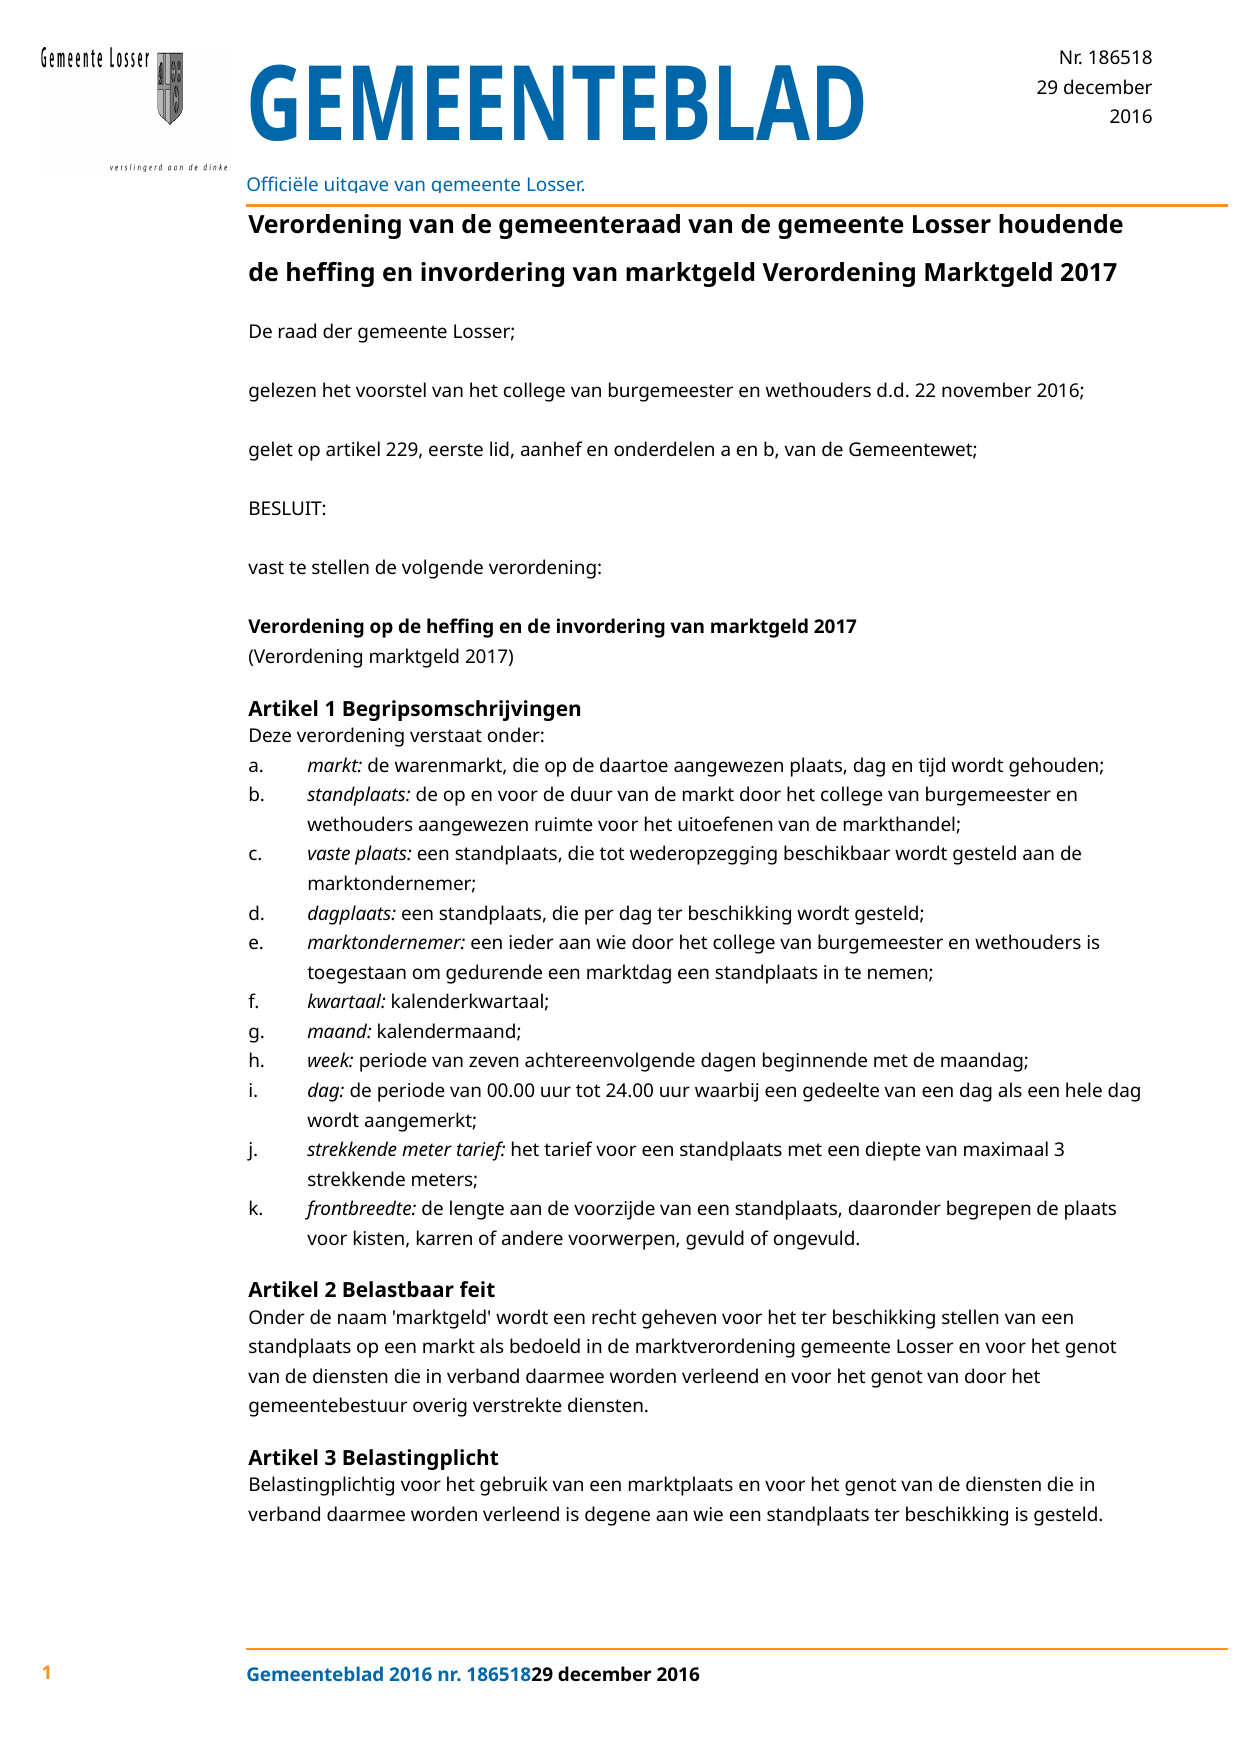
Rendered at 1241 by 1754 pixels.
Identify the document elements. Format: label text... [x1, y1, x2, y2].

text Onder de naam 'marktgeld' wordt een recht geheven voor het ter beschikking stellen van een standplaats op een markt als bedoeld in de marktverordening gemeente Losser en voor het genot van de diensten die in verband daarmee worden verleend en voor het genot van door het gemeentebestuur overig verstrekte diensten. [248, 1304, 1152, 1418]
list standplaats: de op en voor de duur van de markt door het college van burgemeester en wethouders aangewezen ruimte voor het uitoefenen van de markthandel; [248, 781, 1152, 837]
text gelezen het voorstel van het college van burgemeester en wethouders d.d. 22 november 2016; [248, 377, 1152, 403]
list maand: kalendermaand; [248, 1018, 1152, 1044]
text (Verordening marktgeld 2017) [248, 643, 1152, 669]
list dag: de periode van 00.00 uur tot 24.00 uur waarbij een gedeelte van een dag als een hele dag wordt aangemerkt; [248, 1077, 1152, 1132]
text gelet op artikel 229, eerste lid, aanhef en onderdelen a en b, van de Gemeentewet; [248, 436, 1152, 462]
text Artikel 2 Belastbaar feit [248, 1276, 1152, 1304]
text Verordening van de gemeenteraad van de gemeente Losser houdende de heffing en invordering van marktgeld Verordening Marktgeld 2017 [248, 207, 1152, 288]
list strekkende meter tarief: het tarief voor een standplaats met een diepte van maximaal 3 strekkende meters; [248, 1136, 1152, 1192]
list markt: de warenmarkt, die op de daartoe aangewezen plaats, dag en tijd wordt gehouden; [248, 752, 1152, 777]
list marktondernemer: een ieder aan wie door het college van burgemeester en wethouders is toegestaan om gedurende een marktdag een standplaats in te nemen; [248, 929, 1152, 984]
text Verordening op de heffing en de invordering van marktgeld 2017 [248, 614, 1152, 639]
list dagplaats: een standplaats, die per dag ter beschikking wordt gesteld; [248, 900, 1152, 925]
list week: periode van zeven achtereenvolgende dagen beginnende met de maandag; [248, 1048, 1152, 1073]
text vast te stellen de volgende verordening: [248, 554, 1152, 580]
picture [41, 47, 231, 172]
text BESLUIT: [248, 495, 1152, 521]
text De raad der gemeente Losser; [248, 318, 1152, 344]
list vaste plaats: een standplaats, die tot wederopzegging beschikbaar wordt gesteld aan de marktondernemer; [248, 841, 1152, 896]
text Belastingplichtig voor het gebruik van een marktplaats en voor het genot van de diensten die in verband daarmee worden verleend is degene aan wie een standplaats ter beschikking is gesteld. [248, 1472, 1152, 1527]
text Artikel 1 Begripsomschrijvingen [248, 694, 1152, 722]
text Artikel 3 Belastingplicht [248, 1443, 1152, 1472]
text Deze verordening verstaat onder: [248, 722, 1152, 748]
list frontbreedte: de lengte aan de voorzijde van een standplaats, daaronder begrepen de plaats voor kisten, karren of andere voorwerpen, gevuld of ongevuld. [248, 1196, 1152, 1251]
list kwartaal: kalenderkwartaal; [248, 988, 1152, 1014]
